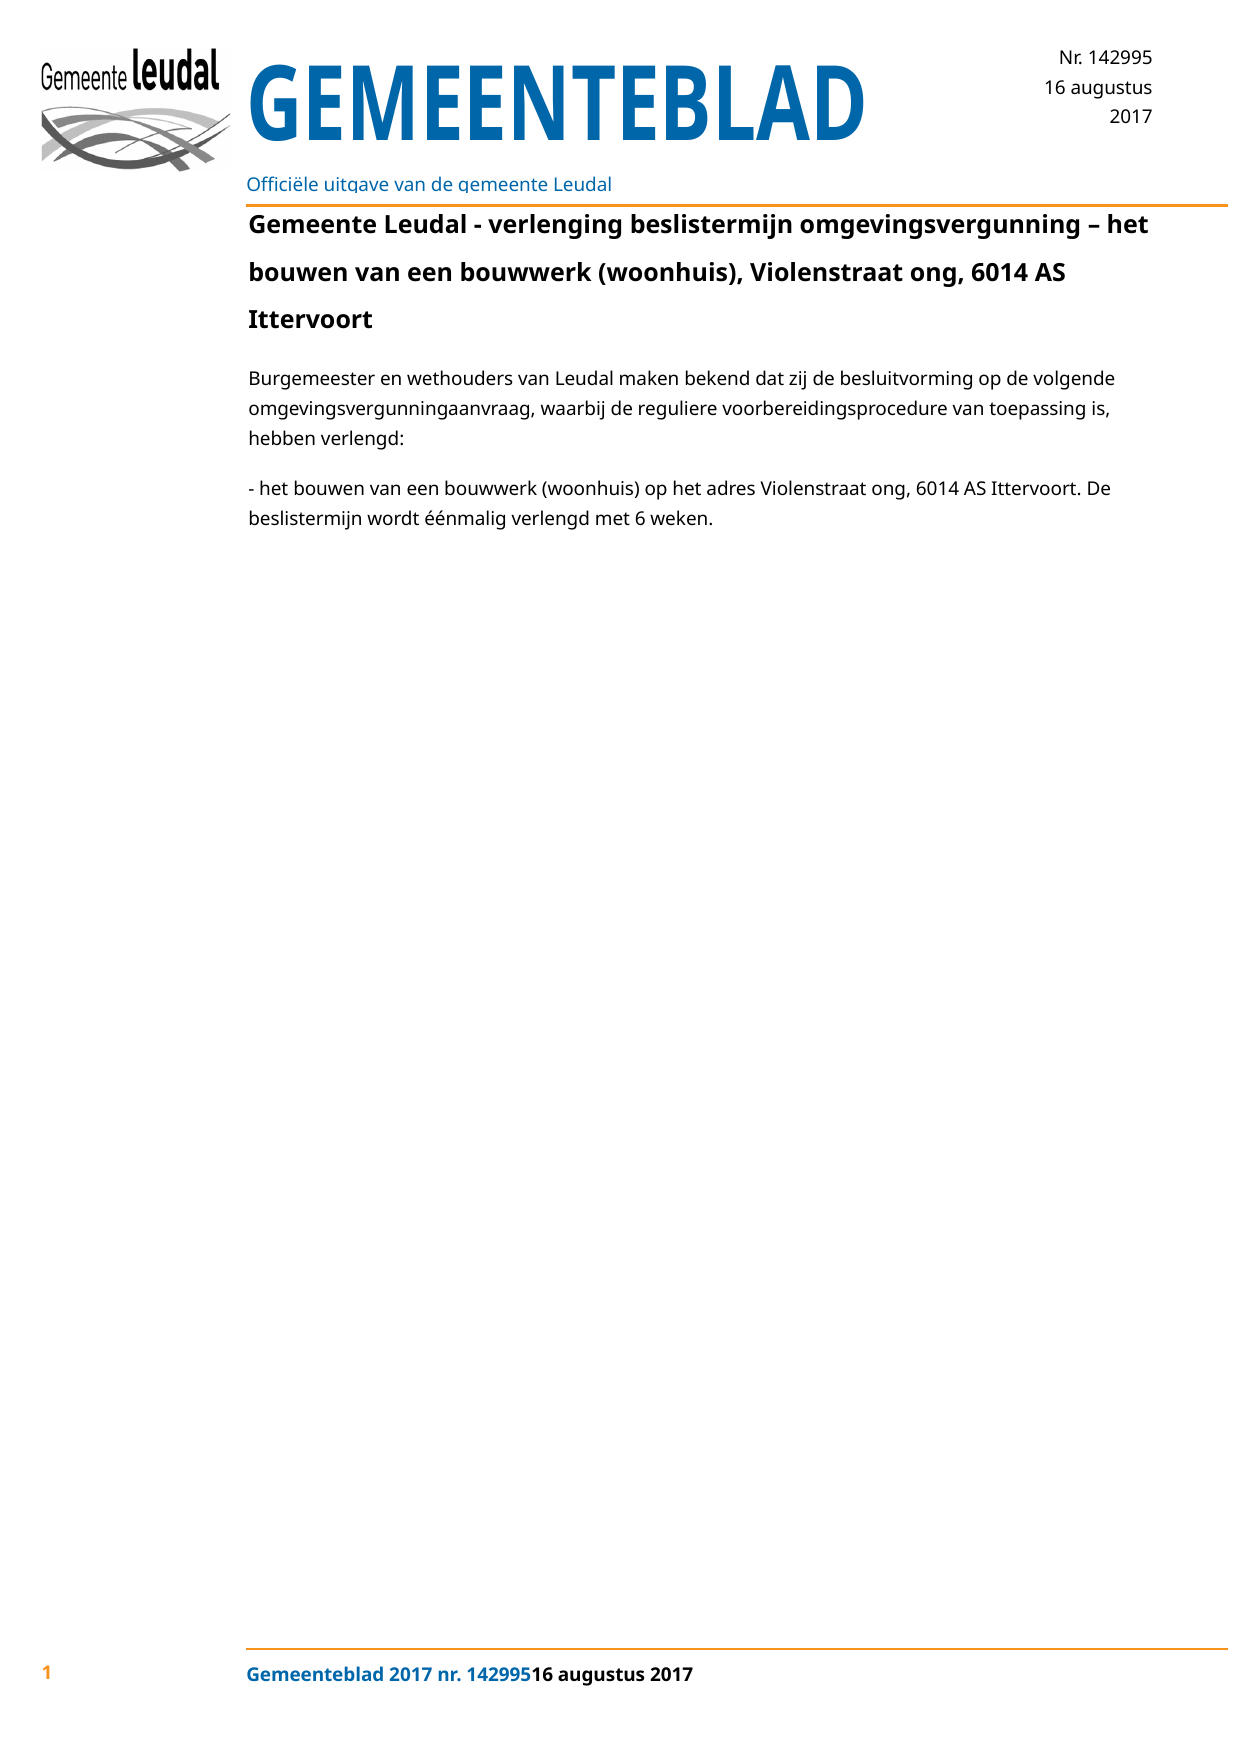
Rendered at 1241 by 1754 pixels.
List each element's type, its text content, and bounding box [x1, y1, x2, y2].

picture [41, 47, 231, 172]
text - het bouwen van een bouwwerk (woonhuis) op het adres Violenstraat ong, 6014 AS Ittervoort. De beslistermijn wordt éénmalig verlengd met 6 weken. [248, 475, 1152, 530]
text Burgemeester en wethouders van Leudal maken bekend dat zij de besluitvorming op de volgende omgevingsvergunningaanvraag, waarbij de reguliere voorbereidingsprocedure van toepassing is, hebben verlengd: [248, 366, 1152, 450]
text Gemeente Leudal - verlenging beslistermijn omgevingsvergunning – het bouwen van een bouwwerk (woonhuis), Violenstraat ong, 6014 AS Ittervoort [248, 207, 1152, 336]
